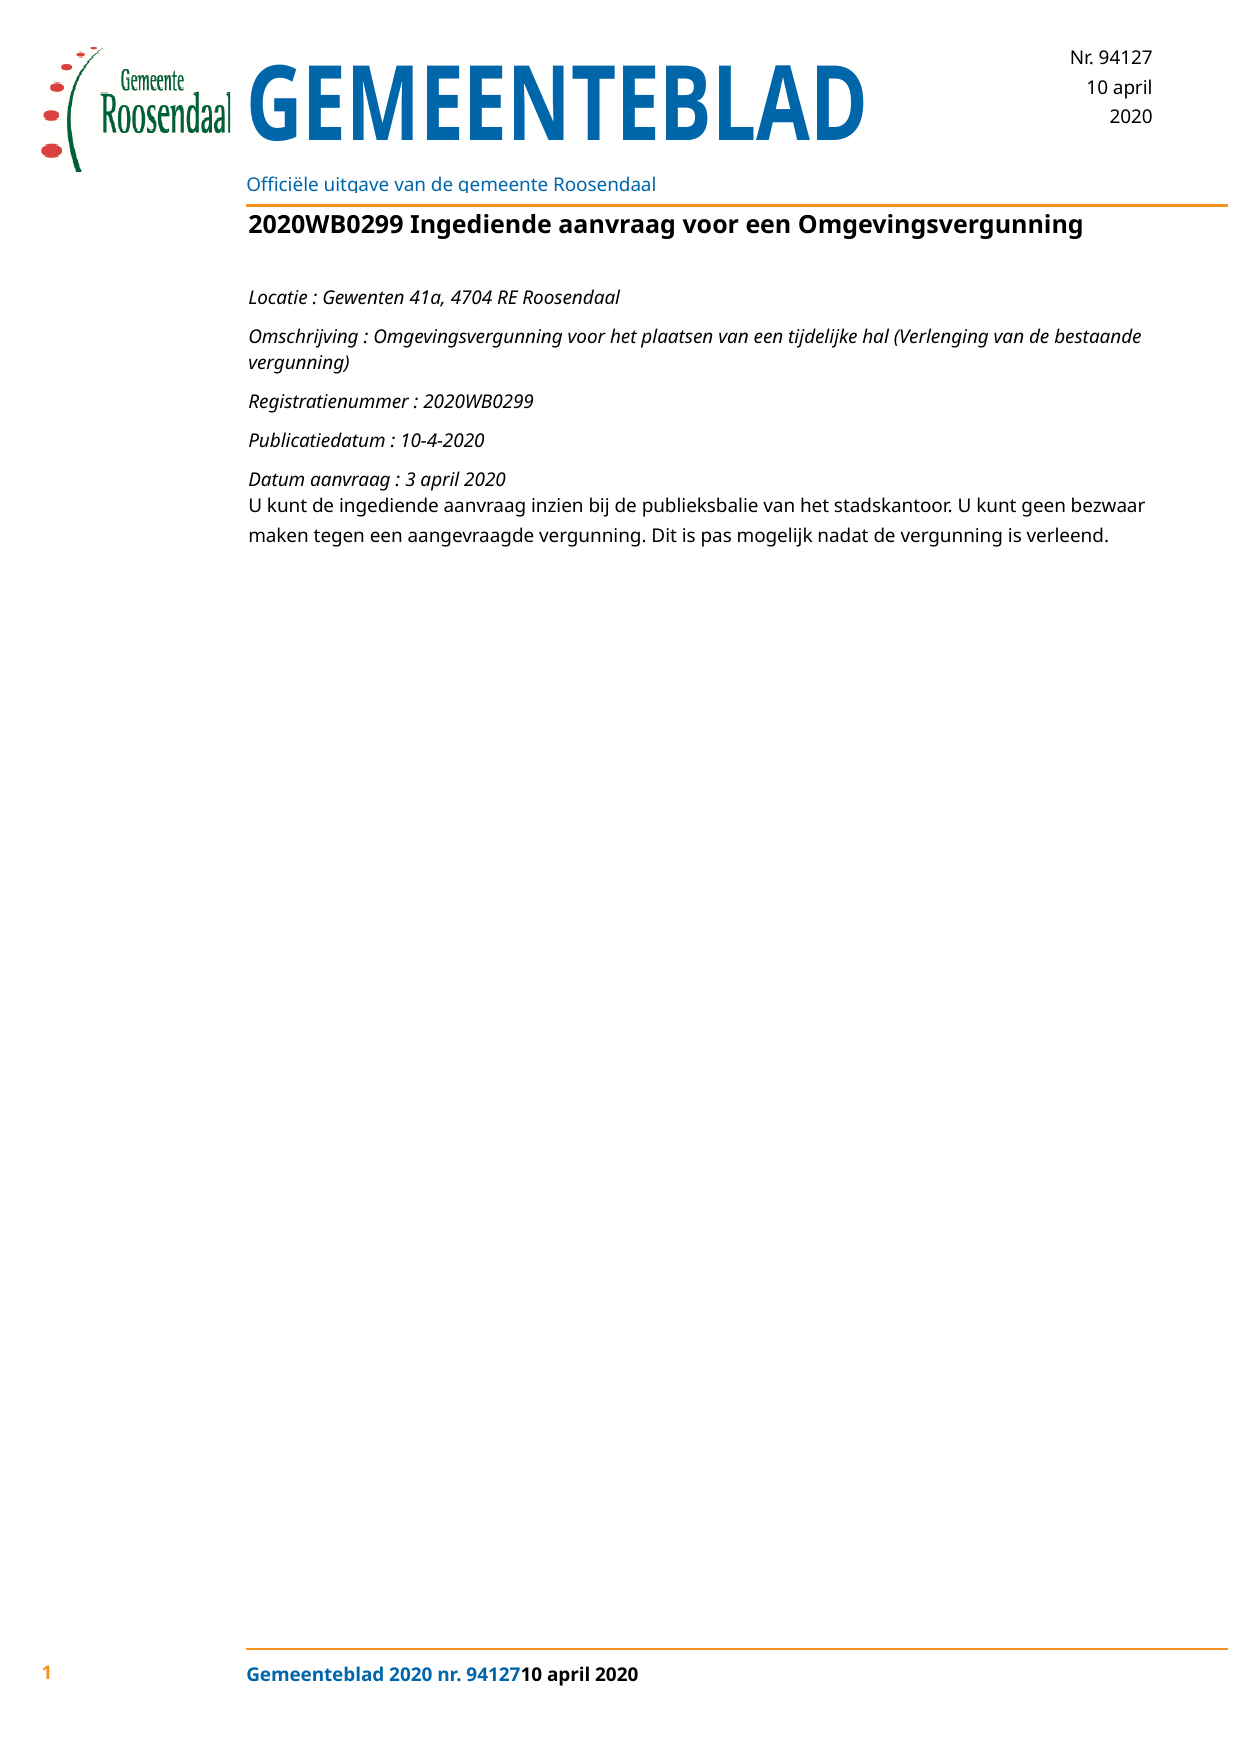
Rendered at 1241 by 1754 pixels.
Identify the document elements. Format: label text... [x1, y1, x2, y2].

text Locatie : Gewenten 41a, 4704 RE Roosendaal [248, 284, 1152, 309]
text Publicatiedatum : 10-4-2020 [248, 427, 1152, 453]
text Datum aanvraag : 3 april 2020 [248, 467, 1152, 492]
text 2020WB0299 Ingediende aanvraag voor een Omgevingsvergunning [248, 207, 1152, 241]
text Registratienummer : 2020WB0299 [248, 388, 1152, 414]
picture [41, 47, 231, 172]
text U kunt de ingediende aanvraag inzien bij de publieksbalie van het stadskantoor. U kunt geen bezwaar maken tegen een aangevraagde vergunning. Dit is pas mogelijk nadat de vergunning is verleend. [248, 492, 1152, 548]
text Omschrijving : Omgevingsvergunning voor het plaatsen van een tijdelijke hal (Verlenging van de bestaande vergunning) [248, 323, 1152, 374]
